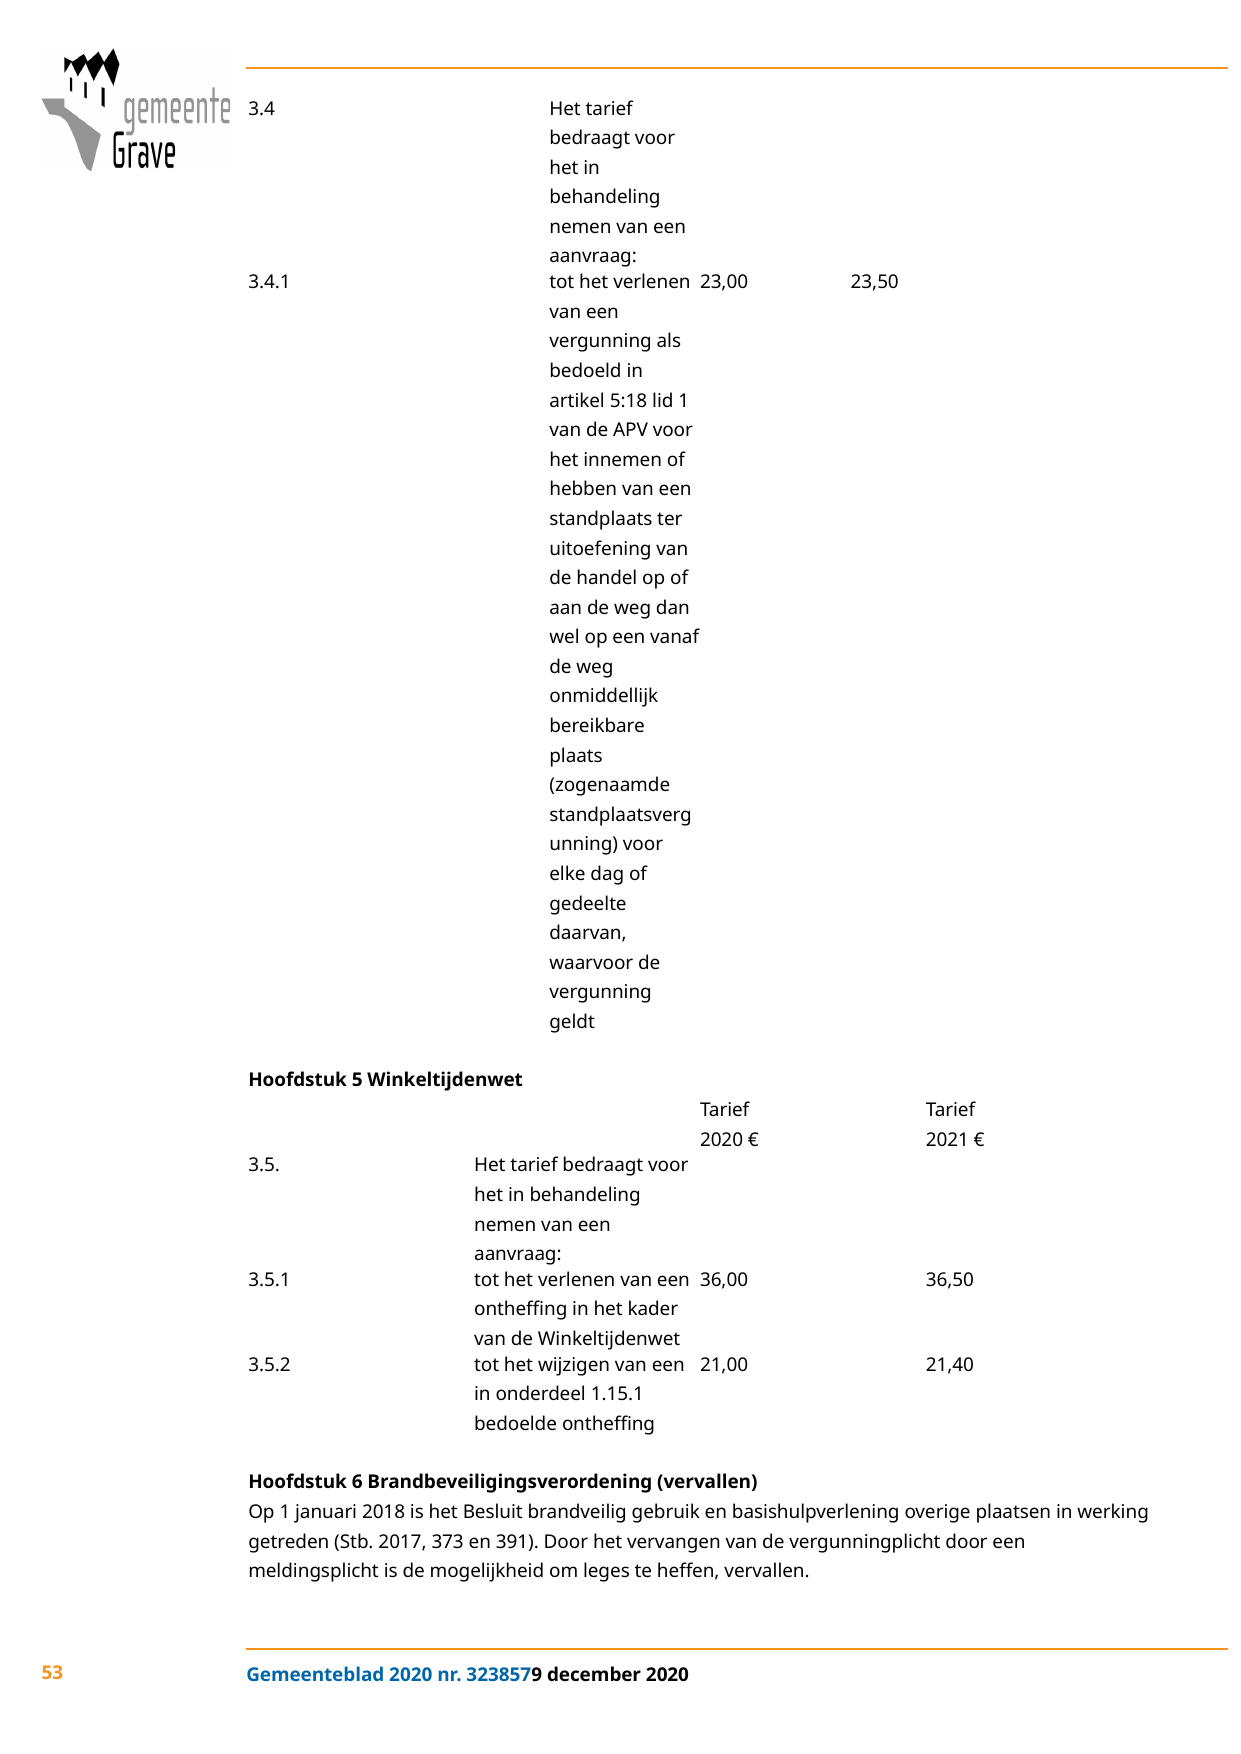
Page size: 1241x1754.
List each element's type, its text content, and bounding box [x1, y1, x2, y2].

table_cell [700, 1152, 926, 1266]
table_cell 3.4 [248, 95, 549, 268]
table_cell [926, 1152, 1152, 1266]
table_cell 3.5.2 [248, 1351, 474, 1436]
text Hoofdstuk 6 Brandbeveiligingsverordening (vervallen) [248, 1469, 1152, 1494]
table_cell 23,00 [700, 269, 850, 1034]
table_header [248, 1096, 474, 1152]
table_header Tarief 2020 € [700, 1096, 926, 1152]
table_cell tot het wijzigen van een in onderdeel 1.15.1 bedoelde ontheffing [474, 1351, 700, 1436]
text Hoofdstuk 5 Winkeltijdenwet [248, 1067, 1152, 1092]
table_cell Het tarief bedraagt voor het in behandeling nemen van een aanvraag: [549, 95, 700, 268]
picture [41, 47, 231, 172]
text Op 1 januari 2018 is het Besluit brandveilig gebruik en basishulpverlening overige plaatsen in werking getreden (Stb. 2017, 373 en 391). Door het vervangen van de vergunningplicht door een meldingsplicht is de mogelijkheid om leges te heffen, vervallen. [248, 1498, 1152, 1583]
table_cell 3.4.1 [248, 269, 549, 1034]
table_cell tot het verlenen van een vergunning als bedoeld in artikel 5:18 lid 1 van de APV voor het innemen of hebben van een standplaats ter uitoefening van de handel op of aan de weg dan wel op een vanaf de weg onmiddellijk bereikbare plaats (zogenaamde standplaatsvergunning) voor elke dag of gedeelte daarvan, waarvoor de vergunning geldt [549, 269, 700, 1034]
table_cell Het tarief bedraagt voor het in behandeling nemen van een aanvraag: [474, 1152, 700, 1266]
table_cell [700, 95, 850, 268]
table_cell 23,50 [850, 269, 1152, 1034]
table_cell 36,50 [926, 1266, 1152, 1351]
table_header [474, 1096, 700, 1152]
table_cell 3.5.1 [248, 1266, 474, 1351]
table_cell 3.5. [248, 1152, 474, 1266]
table_header Tarief 2021 € [926, 1096, 1152, 1152]
table_cell 21,00 [700, 1351, 926, 1436]
table_cell [850, 95, 1152, 268]
table_cell 21,40 [926, 1351, 1152, 1436]
table_cell tot het verlenen van een ontheffing in het kader van de Winkeltijdenwet [474, 1266, 700, 1351]
table_cell 36,00 [700, 1266, 926, 1351]
